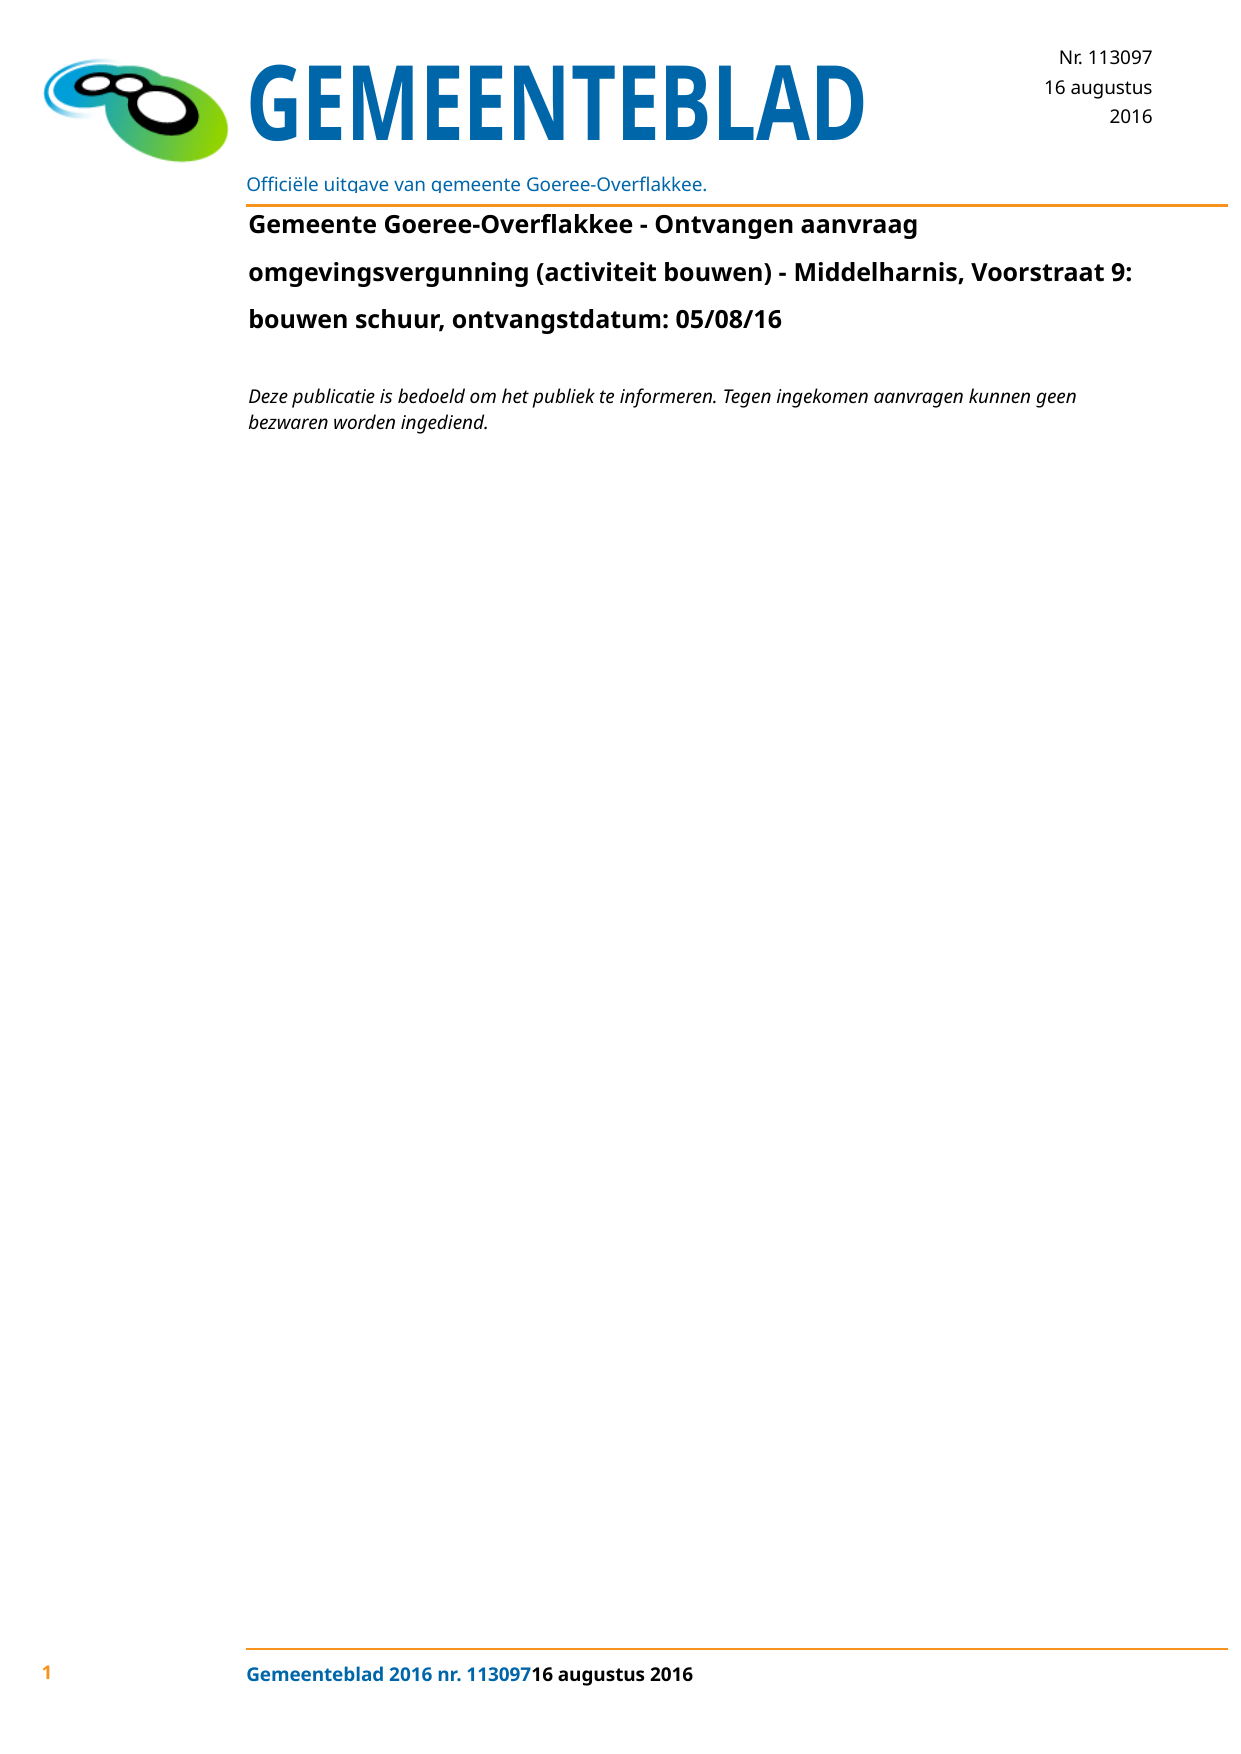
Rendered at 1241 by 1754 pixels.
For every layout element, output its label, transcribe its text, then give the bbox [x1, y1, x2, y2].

picture [41, 47, 231, 172]
text Gemeente Goeree-Overflakkee - Ontvangen aanvraag omgevingsvergunning (activiteit bouwen) - Middelharnis, Voorstraat 9: bouwen schuur, ontvangstdatum: 05/08/16 [248, 207, 1152, 336]
text Deze publicatie is bedoeld om het publiek te informeren. Tegen ingekomen aanvragen kunnen geen bezwaren worden ingediend. [248, 384, 1152, 435]
